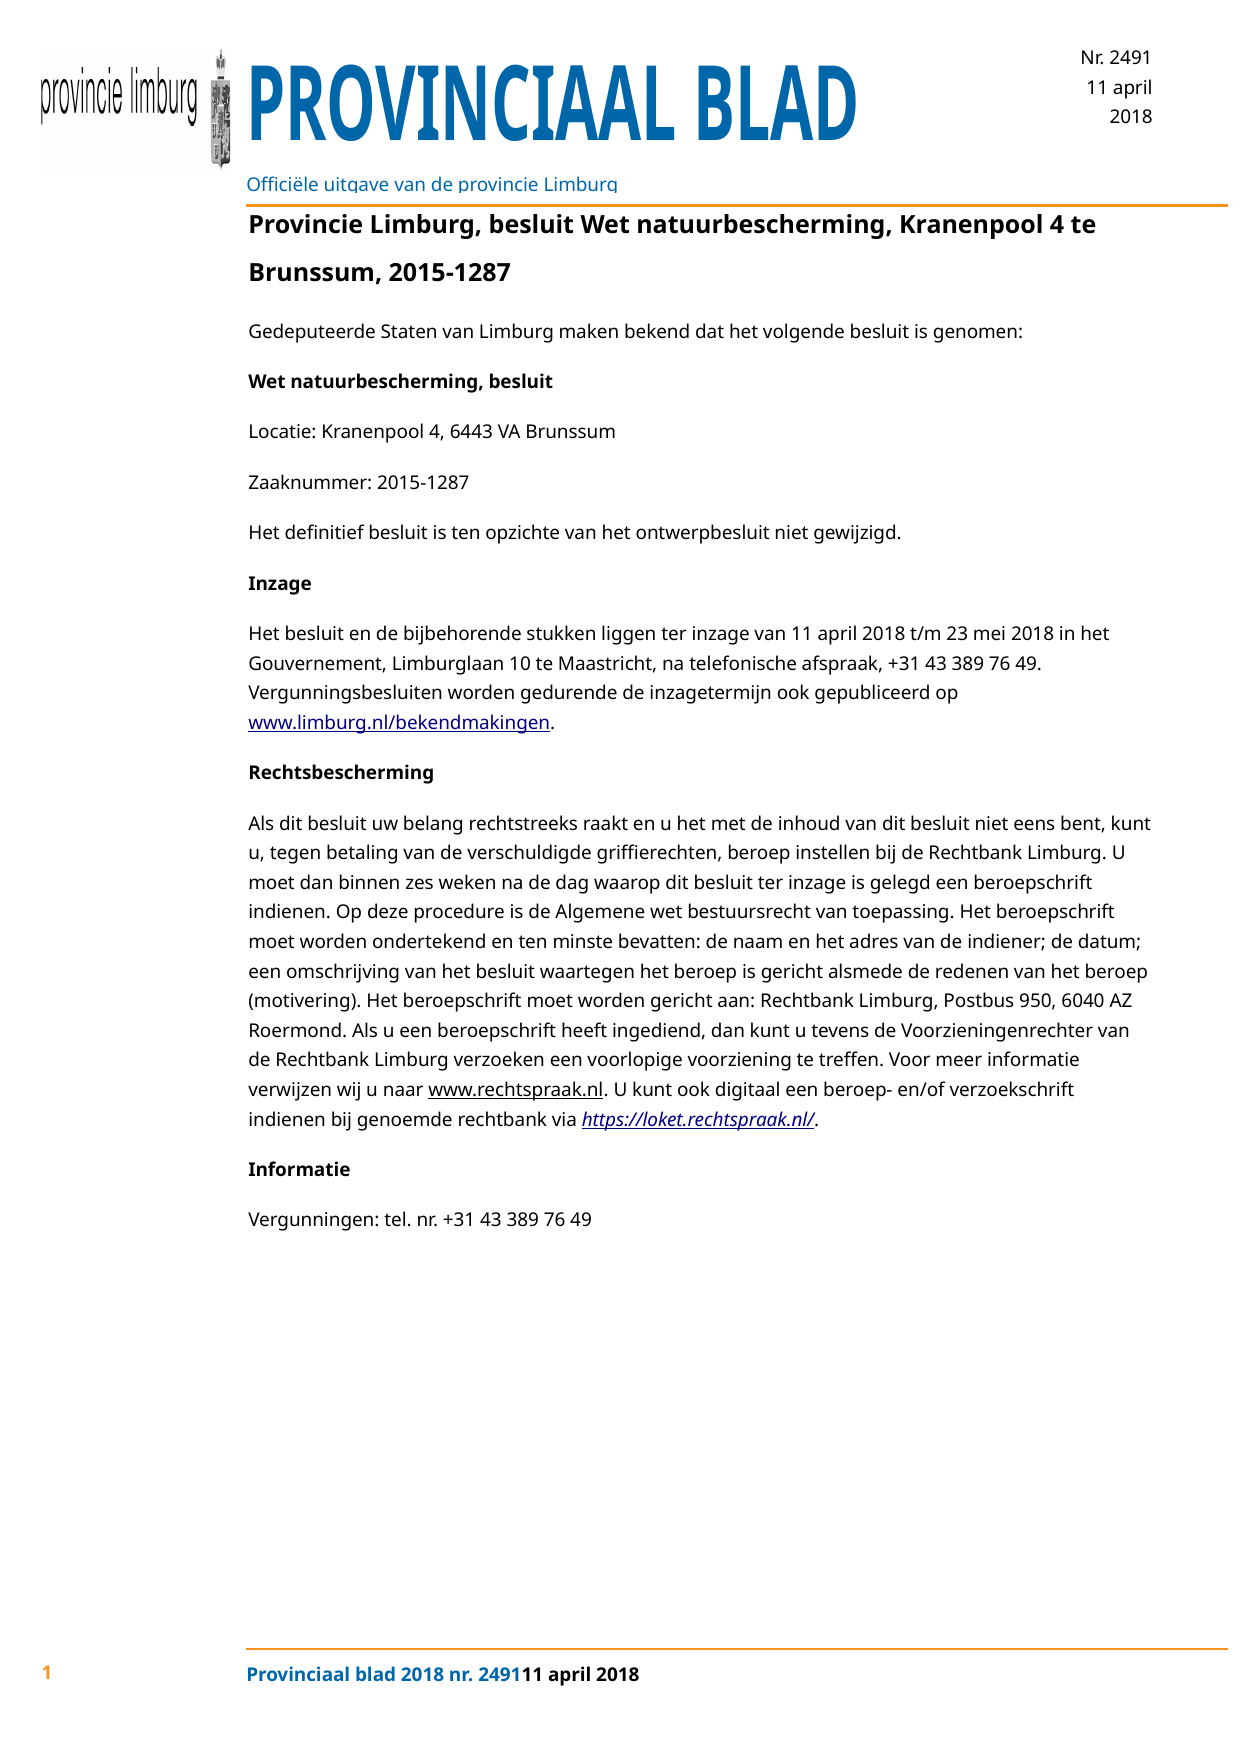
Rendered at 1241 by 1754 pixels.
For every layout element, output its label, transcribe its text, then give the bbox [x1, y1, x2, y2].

text Wet natuurbescherming, besluit [248, 368, 1152, 394]
text Zaaknummer: 2015-1287 [248, 469, 1152, 495]
text Gedeputeerde Staten van Limburg maken bekend dat het volgende besluit is genomen: [248, 318, 1152, 344]
text Locatie: Kranenpool 4, 6443 VA Brunssum [248, 419, 1152, 444]
text Rechtsbescherming [248, 759, 1152, 785]
text Informatie [248, 1156, 1152, 1182]
picture [41, 47, 231, 172]
text Als dit besluit uw belang rechtstreeks raakt en u het met de inhoud van dit besluit niet eens bent, kunt u, tegen betaling van de verschuldigde griffierechten, beroep instellen bij de Rechtbank Limburg. U moet dan binnen zes weken na de dag waarop dit besluit ter inzage is gelegd een beroepschrift indienen. Op deze procedure is de Algemene wet bestuursrecht van toepassing. Het beroepschrift moet worden ondertekend en ten minste bevatten: de naam en het adres van de indiener; de datum; een omschrijving van het besluit waartegen het beroep is gericht alsmede de redenen van het beroep (motivering). Het beroepschrift moet worden gericht aan: Rechtbank Limburg, Postbus 950, 6040 AZ Roermond. Als u een beroepschrift heeft ingediend, dan kunt u tevens de Voorzieningenrechter van de Rechtbank Limburg verzoeken een voorlopige voorziening te treffen. Voor meer informatie verwijzen wij u naar www.rechtspraak.nl. U kunt ook digitaal een beroep- en/of verzoekschrift indienen bij genoemde rechtbank via https://loket.rechtspraak.nl/. [248, 810, 1152, 1132]
text Het definitief besluit is ten opzichte van het ontwerpbesluit niet gewijzigd. [248, 519, 1152, 545]
text Provincie Limburg, besluit Wet natuurbescherming, Kranenpool 4 te Brunssum, 2015-1287 [248, 207, 1152, 288]
text Vergunningen: tel. nr. +31 43 389 76 49 [248, 1207, 1152, 1232]
text Inzage [248, 570, 1152, 596]
text Het besluit en de bijbehorende stukken liggen ter inzage van 11 april 2018 t/m 23 mei 2018 in het Gouvernement, Limburglaan 10 te Maastricht, na telefonische afspraak, +31 43 389 76 49. Vergunningsbesluiten worden gedurende de inzagetermijn ook gepubliceerd op www.limburg.nl/bekendmakingen. [248, 620, 1152, 735]
